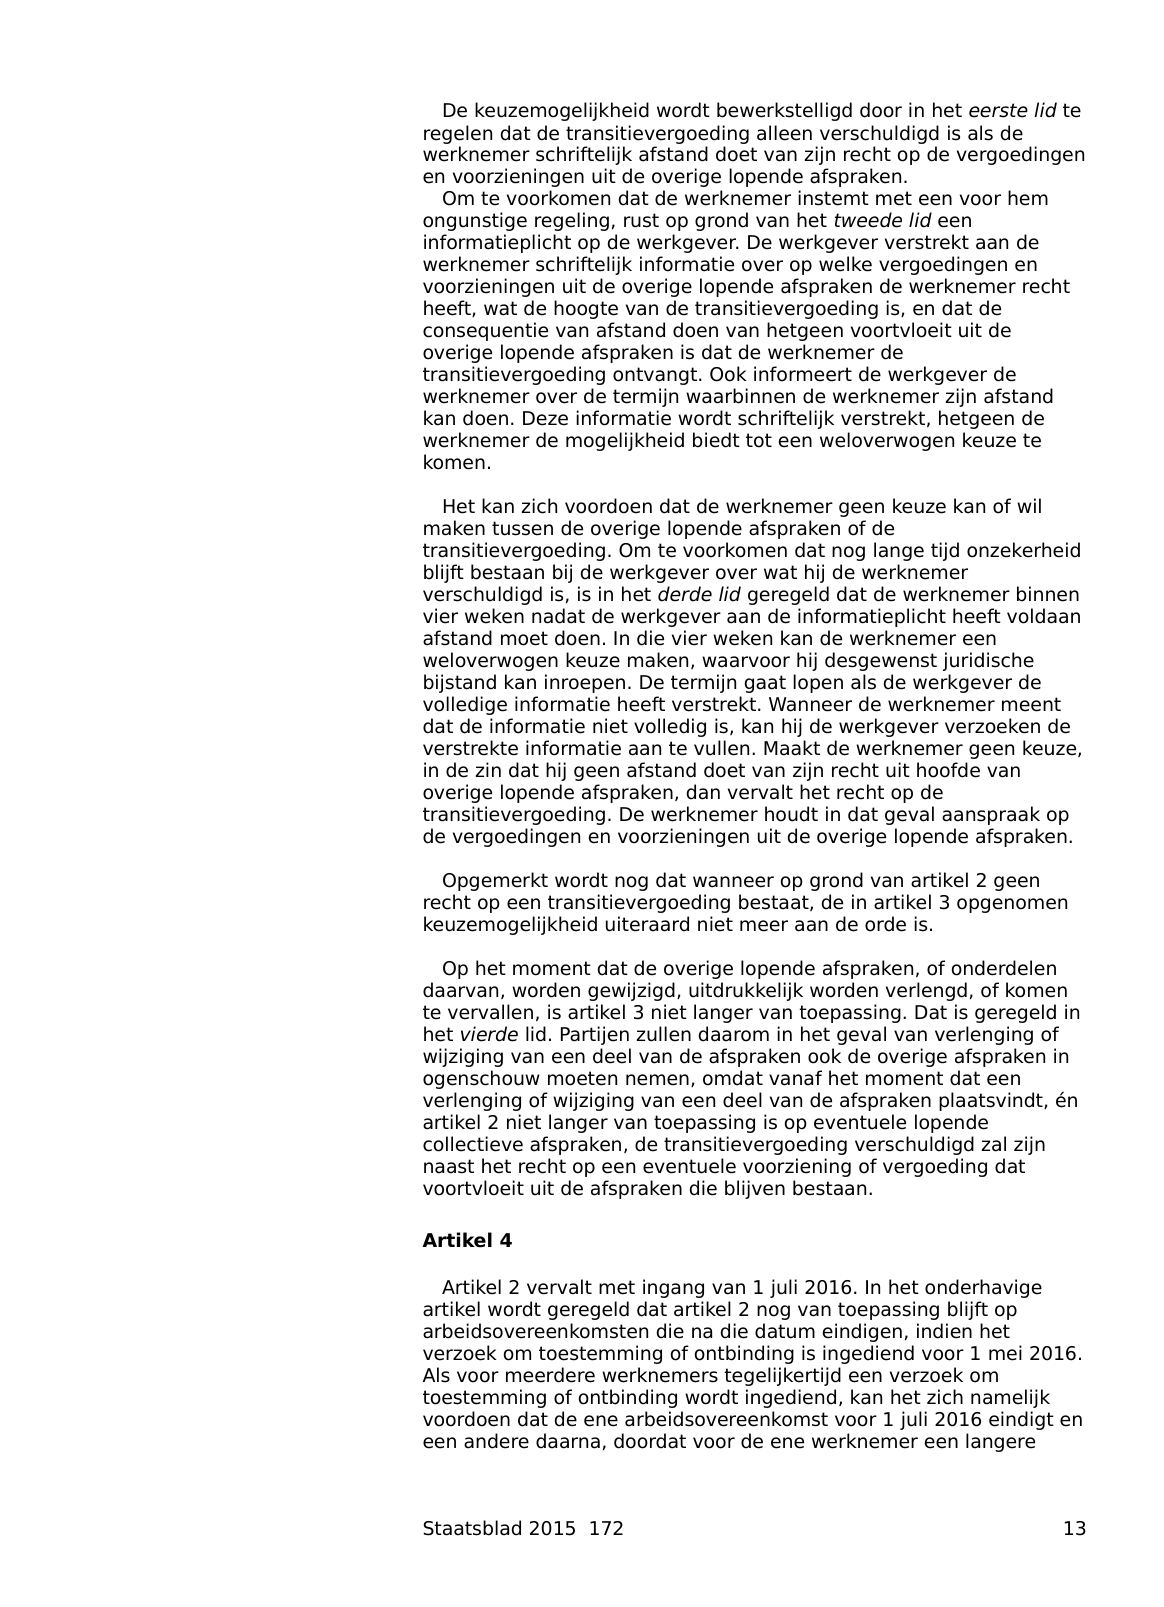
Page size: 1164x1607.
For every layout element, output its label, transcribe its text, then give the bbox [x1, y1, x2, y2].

text Artikel 2 vervalt met ingang van 1 juli 2016. In het onderhavige artikel wordt geregeld dat artikel 2 nog van toepassing blijft op arbeidsovereenkomsten die na die datum eindigen, indien het verzoek om toestemming of ontbinding is ingediend voor 1 mei 2016. Als voor meerdere werknemers tegelijkertijd een verzoek om toestemming of ontbinding wordt ingediend, kan het zich namelijk voordoen dat de ene arbeidsovereenkomst voor 1 juli 2016 eindigt en een andere daarna, doordat voor de ene werknemer een langere [422, 1277, 1087, 1453]
subtitle Artikel 4 [422, 1230, 1087, 1252]
text Op het moment dat de overige lopende afspraken, of onderdelen daarvan, worden gewijzigd, uitdrukkelijk worden verlengd, of komen te vervallen, is artikel 3 niet langer van toepassing. Dat is geregeld in het vierde lid. Partijen zullen daarom in het geval van verlenging of wijziging van een deel van de afspraken ook de overige afspraken in ogenschouw moeten nemen, omdat vanaf het moment dat een verlenging of wijziging van een deel van de afspraken plaatsvindt, én artikel 2 niet langer van toepassing is op eventuele lopende collectieve afspraken, de transitievergoeding verschuldigd zal zijn naast het recht op een eventuele voorziening of vergoeding dat voortvloeit uit de afspraken die blijven bestaan. [422, 958, 1087, 1200]
text Om te voorkomen dat de werknemer instemt met een voor hem ongunstige regeling, rust op grond van het tweede lid een informatieplicht op de werkgever. De werkgever verstrekt aan de werknemer schriftelijk informatie over op welke vergoedingen en voorzieningen uit de overige lopende afspraken de werknemer recht heeft, wat de hoogte van de transitievergoeding is, en dat de consequentie van afstand doen van hetgeen voortvloeit uit de overige lopende afspraken is dat de werknemer de transitievergoeding ontvangt. Ook informeert de werkgever de werknemer over de termijn waarbinnen de werknemer zijn afstand kan doen. Deze informatie wordt schriftelijk verstrekt, hetgeen de werknemer de mogelijkheid biedt tot een weloverwogen keuze te komen. [422, 188, 1087, 474]
text Opgemerkt wordt nog dat wanneer op grond van artikel 2 geen recht op een transitievergoeding bestaat, de in artikel 3 opgenomen keuzemogelijkheid uiteraard niet meer aan de orde is. [422, 870, 1087, 936]
text De keuzemogelijkheid wordt bewerkstelligd door in het eerste lid te regelen dat de transitievergoeding alleen verschuldigd is als de werknemer schriftelijk afstand doet van zijn recht op de vergoedingen en voorzieningen uit de overige lopende afspraken. [422, 100, 1087, 188]
text Het kan zich voordoen dat de werknemer geen keuze kan of wil maken tussen de overige lopende afspraken of de transitievergoeding. Om te voorkomen dat nog lange tijd onzekerheid blijft bestaan bij de werkgever over wat hij de werknemer verschuldigd is, is in het derde lid geregeld dat de werknemer binnen vier weken nadat de werkgever aan de informatieplicht heeft voldaan afstand moet doen. In die vier weken kan de werknemer een weloverwogen keuze maken, waarvoor hij desgewenst juridische bijstand kan inroepen. De termijn gaat lopen als de werkgever de volledige informatie heeft verstrekt. Wanneer de werknemer meent dat de informatie niet volledig is, kan hij de werkgever verzoeken de verstrekte informatie aan te vullen. Maakt de werknemer geen keuze, in de zin dat hij geen afstand doet van zijn recht uit hoofde van overige lopende afspraken, dan vervalt het recht op de transitievergoeding. De werknemer houdt in dat geval aanspraak op de vergoedingen en voorzieningen uit de overige lopende afspraken. [422, 496, 1087, 848]
